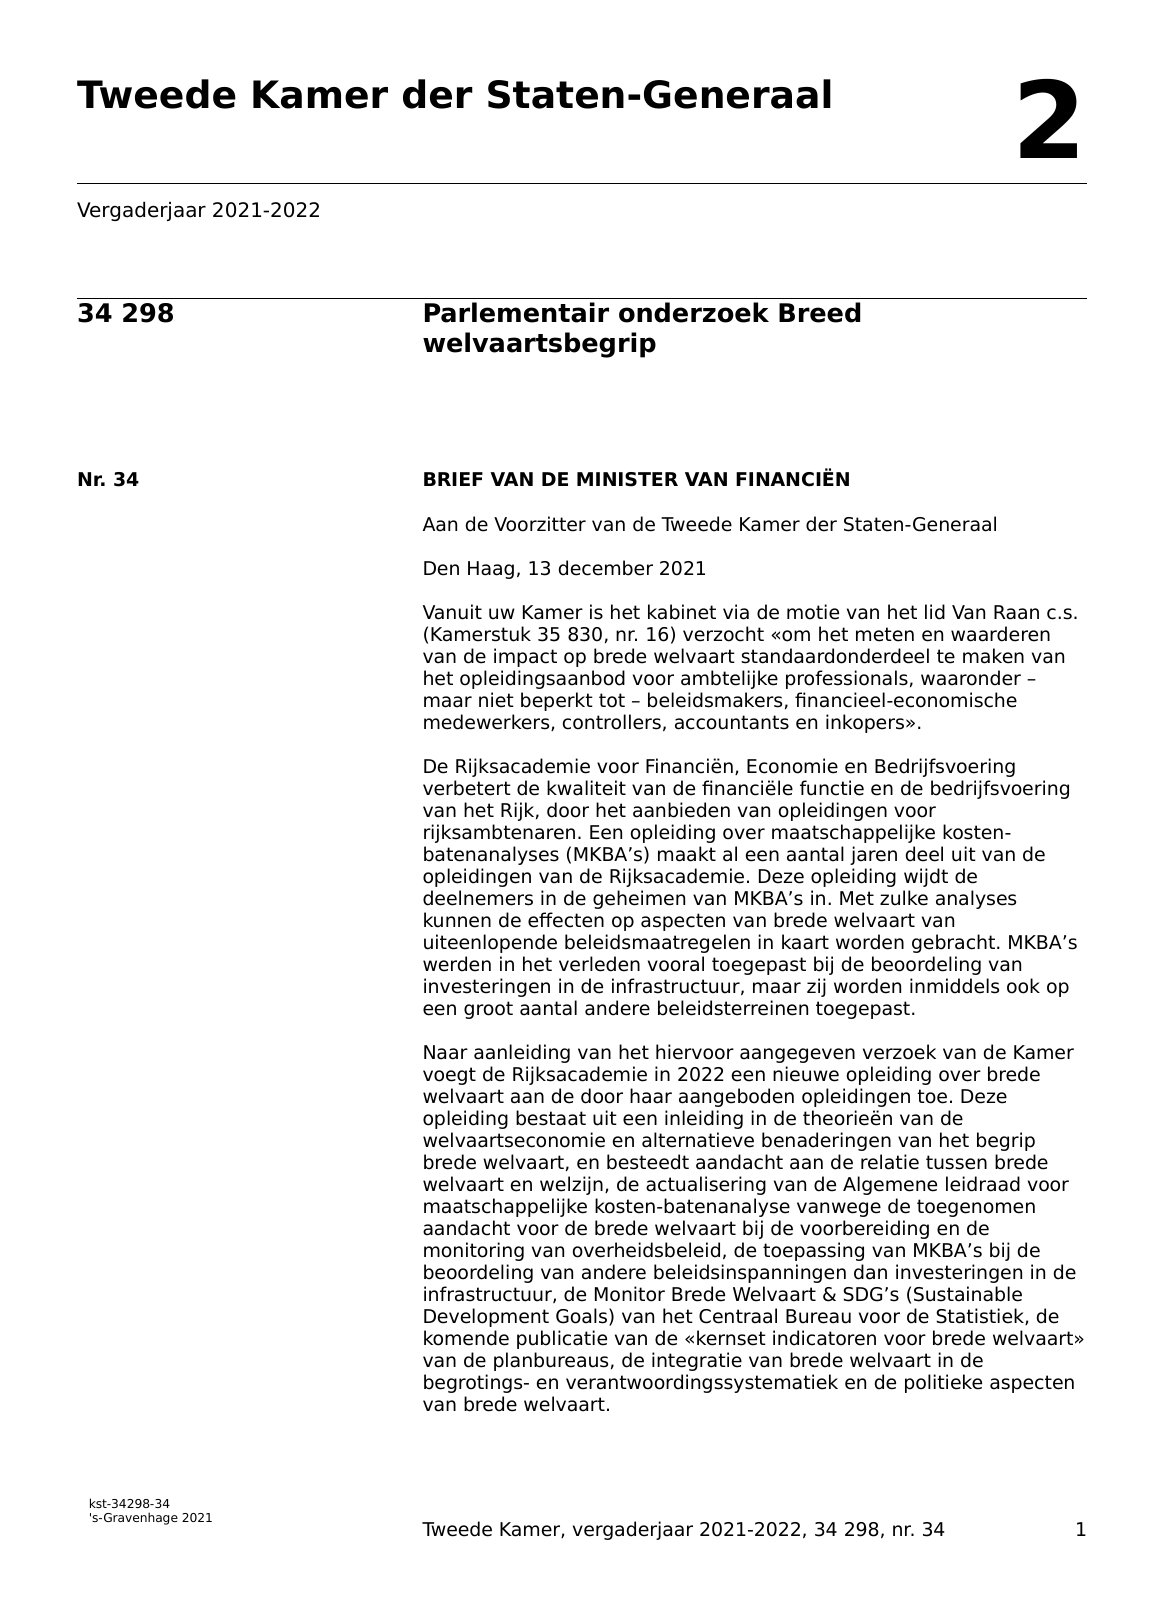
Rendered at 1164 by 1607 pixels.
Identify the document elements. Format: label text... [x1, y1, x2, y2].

subtitle 34 298 Parlementair onderzoek Breed welvaartsbegrip [77, 299, 1087, 358]
text Den Haag, 13 december 2021 [422, 558, 1087, 580]
text 's-Gravenhage 2021 [88, 1511, 323, 1525]
text Vanuit uw Kamer is het kabinet via de motie van het lid Van Raan c.s. (Kamerstuk 35 830, nr. 16) verzocht «om het meten en waarderen van de impact op brede welvaart standaardonderdeel te maken van het opleidingsaanbod voor ambtelijke professionals, waaronder – maar niet beperkt tot – beleidsmakers, financieel-economische medewerkers, controllers, accountants en inkopers». [422, 602, 1087, 734]
text kst-34298-34 [88, 1497, 323, 1511]
table_cell Vergaderjaar 2021-2022 [77, 184, 1087, 298]
text Naar aanleiding van het hiervoor aangegeven verzoek van de Kamer voegt de Rijksacademie in 2022 een nieuwe opleiding over brede welvaart aan de door haar aangeboden opleidingen toe. Deze opleiding bestaat uit een inleiding in de theorieën van de welvaartseconomie en alternatieve benaderingen van het begrip brede welvaart, en besteedt aandacht aan de relatie tussen brede welvaart en welzijn, de actualisering van de Algemene leidraad voor maatschappelijke kosten-batenanalyse vanwege de toegenomen aandacht voor de brede welvaart bij de voorbereiding en de monitoring van overheidsbeleid, de toepassing van MKBA’s bij de beoordeling van andere beleidsinspanningen dan investeringen in de infrastructuur, de Monitor Brede Welvaart & SDG’s (Sustainable Development Goals) van het Centraal Bureau voor de Statistiek, de komende publicatie van de «kernset indicatoren voor brede welvaart» van de planbureaus, de integratie van brede welvaart in de begrotings- en verantwoordingssystematiek en de politieke aspecten van brede welvaart. [422, 1042, 1087, 1416]
text De Rijksacademie voor Financiën, Economie en Bedrijfsvoering verbetert de kwaliteit van de financiële functie en de bedrijfsvoering van het Rijk, door het aanbieden van opleidingen voor rijksambtenaren. Een opleiding over maatschappelijke kosten-batenanalyses (MKBA’s) maakt al een aantal jaren deel uit van de opleidingen van de Rijksacademie. Deze opleiding wijdt de deelnemers in de geheimen van MKBA’s in. Met zulke analyses kunnen de effecten op aspecten van brede welvaart van uiteenlopende beleidsmaatregelen in kaart worden gebracht. MKBA’s werden in het verleden vooral toegepast bij de beoordeling van investeringen in de infrastructuur, maar zij worden inmiddels ook op een groot aantal andere beleidsterreinen toegepast. [422, 756, 1087, 1020]
subtitle Nr. 34 BRIEF VAN DE MINISTER VAN FINANCIËN [77, 469, 1087, 491]
text Aan de Voorzitter van de Tweede Kamer der Staten-Generaal [422, 513, 1087, 536]
table_header Tweede Kamer der Staten-Generaal [77, 59, 886, 183]
table_header 2 [886, 59, 1087, 183]
